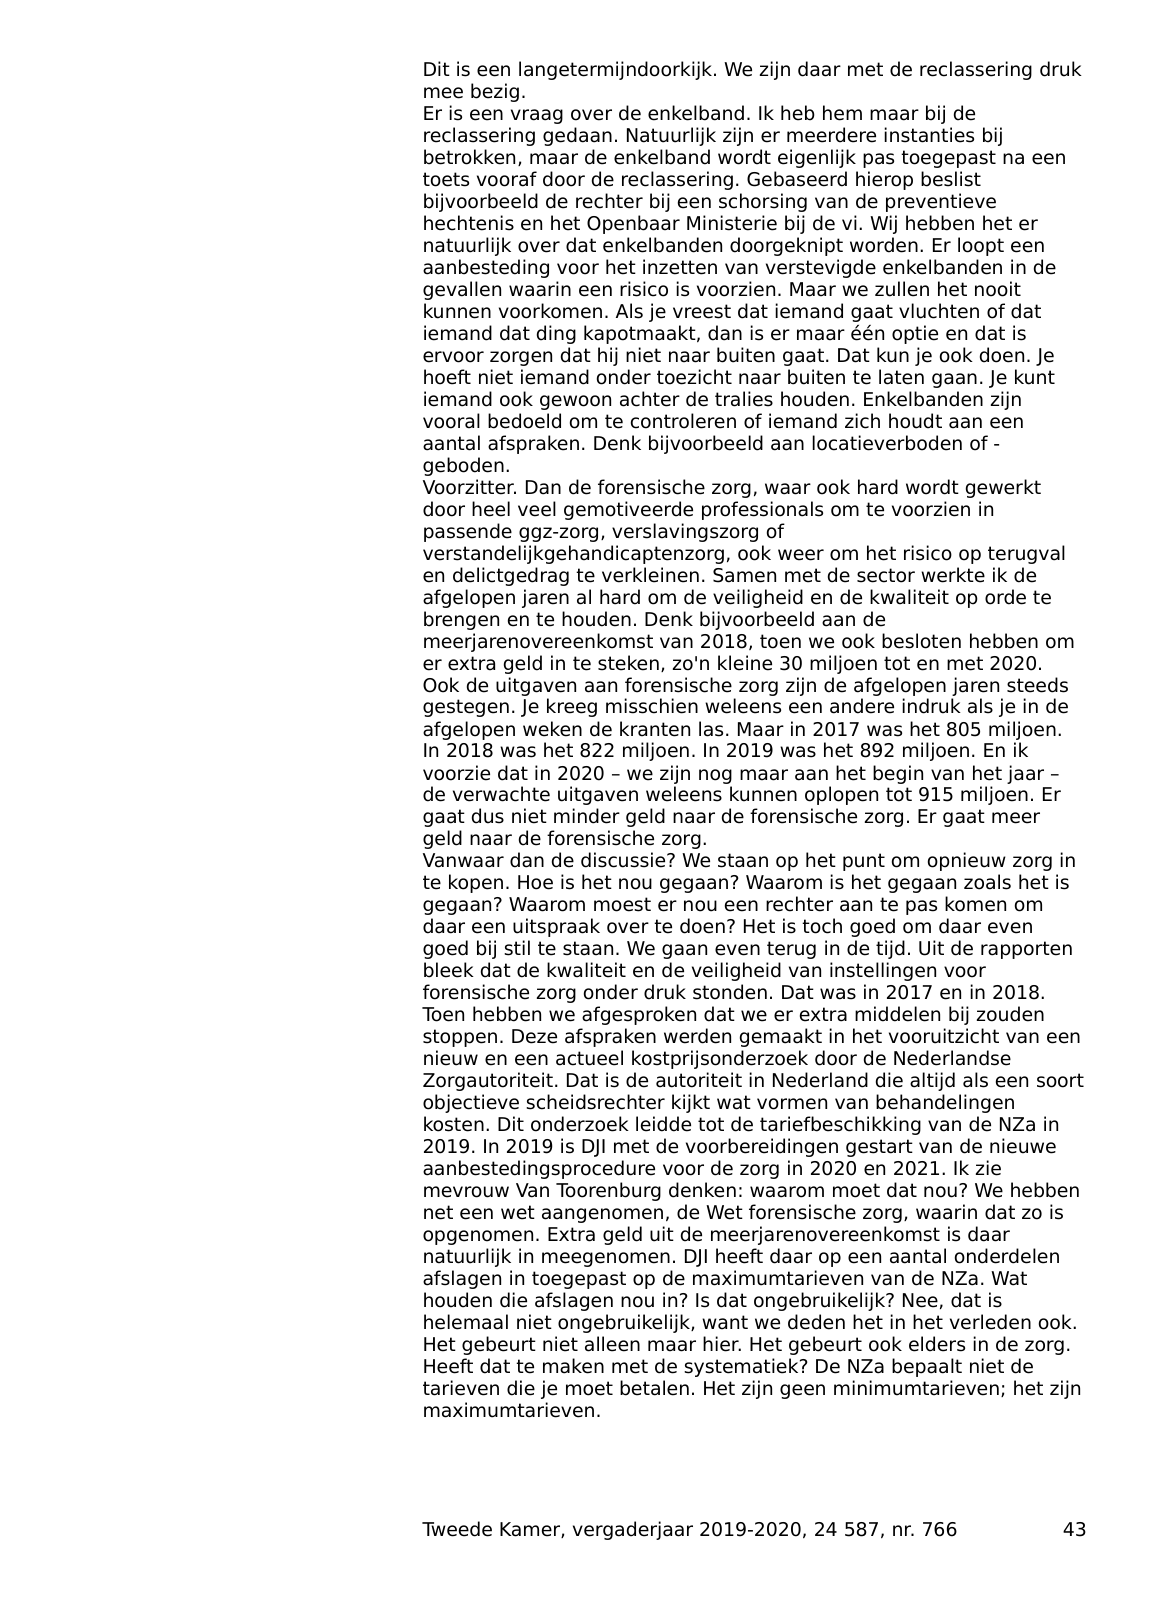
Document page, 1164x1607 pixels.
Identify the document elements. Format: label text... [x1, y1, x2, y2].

text Voorzitter. Dan de forensische zorg, waar ook hard wordt gewerkt door heel veel gemotiveerde professionals om te voorzien in passende ggz-zorg, verslavingszorg of verstandelijkgehandicaptenzorg, ook weer om het risico op terugval en delictgedrag te verkleinen. Samen met de sector werkte ik de afgelopen jaren al hard om de veiligheid en de kwaliteit op orde te brengen en te houden. Denk bijvoorbeeld aan de meerjarenovereenkomst van 2018, toen we ook besloten hebben om er extra geld in te steken, zo'n kleine 30 miljoen tot en met 2020. Ook de uitgaven aan forensische zorg zijn de afgelopen jaren steeds gestegen. Je kreeg misschien weleens een andere indruk als je in de afgelopen weken de kranten las. Maar in 2017 was het 805 miljoen. In 2018 was het 822 miljoen. In 2019 was het 892 miljoen. En ik voorzie dat in 2020 – we zijn nog maar aan het begin van het jaar – de verwachte uitgaven weleens kunnen oplopen tot 915 miljoen. Er gaat dus niet minder geld naar de forensische zorg. Er gaat meer geld naar de forensische zorg. [422, 477, 1087, 850]
text Dit is een langetermijndoorkijk. We zijn daar met de reclassering druk mee bezig. [422, 59, 1087, 103]
text Er is een vraag over de enkelband. Ik heb hem maar bij de reclassering gedaan. Natuurlijk zijn er meerdere instanties bij betrokken, maar de enkelband wordt eigenlijk pas toegepast na een toets vooraf door de reclassering. Gebaseerd hierop beslist bijvoorbeeld de rechter bij een schorsing van de preventieve hechtenis en het Openbaar Ministerie bij de vi. Wij hebben het er natuurlijk over dat enkelbanden doorgeknipt worden. Er loopt een aanbesteding voor het inzetten van verstevigde enkelbanden in de gevallen waarin een risico is voorzien. Maar we zullen het nooit kunnen voorkomen. Als je vreest dat iemand gaat vluchten of dat iemand dat ding kapotmaakt, dan is er maar één optie en dat is ervoor zorgen dat hij niet naar buiten gaat. Dat kun je ook doen. Je hoeft niet iemand onder toezicht naar buiten te laten gaan. Je kunt iemand ook gewoon achter de tralies houden. Enkelbanden zijn vooral bedoeld om te controleren of iemand zich houdt aan een aantal afspraken. Denk bijvoorbeeld aan locatieverboden of -geboden. [422, 103, 1087, 477]
text Vanwaar dan de discussie? We staan op het punt om opnieuw zorg in te kopen. Hoe is het nou gegaan? Waarom is het gegaan zoals het is gegaan? Waarom moest er nou een rechter aan te pas komen om daar een uitspraak over te doen? Het is toch goed om daar even goed bij stil te staan. We gaan even terug in de tijd. Uit de rapporten bleek dat de kwaliteit en de veiligheid van instellingen voor forensische zorg onder druk stonden. Dat was in 2017 en in 2018. Toen hebben we afgesproken dat we er extra middelen bij zouden stoppen. Deze afspraken werden gemaakt in het vooruitzicht van een nieuw en een actueel kostprijsonderzoek door de Nederlandse Zorgautoriteit. Dat is de autoriteit in Nederland die altijd als een soort objectieve scheidsrechter kijkt wat vormen van behandelingen kosten. Dit onderzoek leidde tot de tariefbeschikking van de NZa in 2019. In 2019 is DJI met de voorbereidingen gestart van de nieuwe aanbestedingsprocedure voor de zorg in 2020 en 2021. Ik zie mevrouw Van Toorenburg denken: waarom moet dat nou? We hebben net een wet aangenomen, de Wet forensische zorg, waarin dat zo is opgenomen. Extra geld uit de meerjarenovereenkomst is daar natuurlijk in meegenomen. DJI heeft daar op een aantal onderdelen afslagen in toegepast op de maximumtarieven van de NZa. Wat houden die afslagen nou in? Is dat ongebruikelijk? Nee, dat is helemaal niet ongebruikelijk, want we deden het in het verleden ook. Het gebeurt niet alleen maar hier. Het gebeurt ook elders in de zorg. Heeft dat te maken met de systematiek? De NZa bepaalt niet de tarieven die je moet betalen. Het zijn geen minimumtarieven; het zijn maximumtarieven. [422, 850, 1087, 1422]
